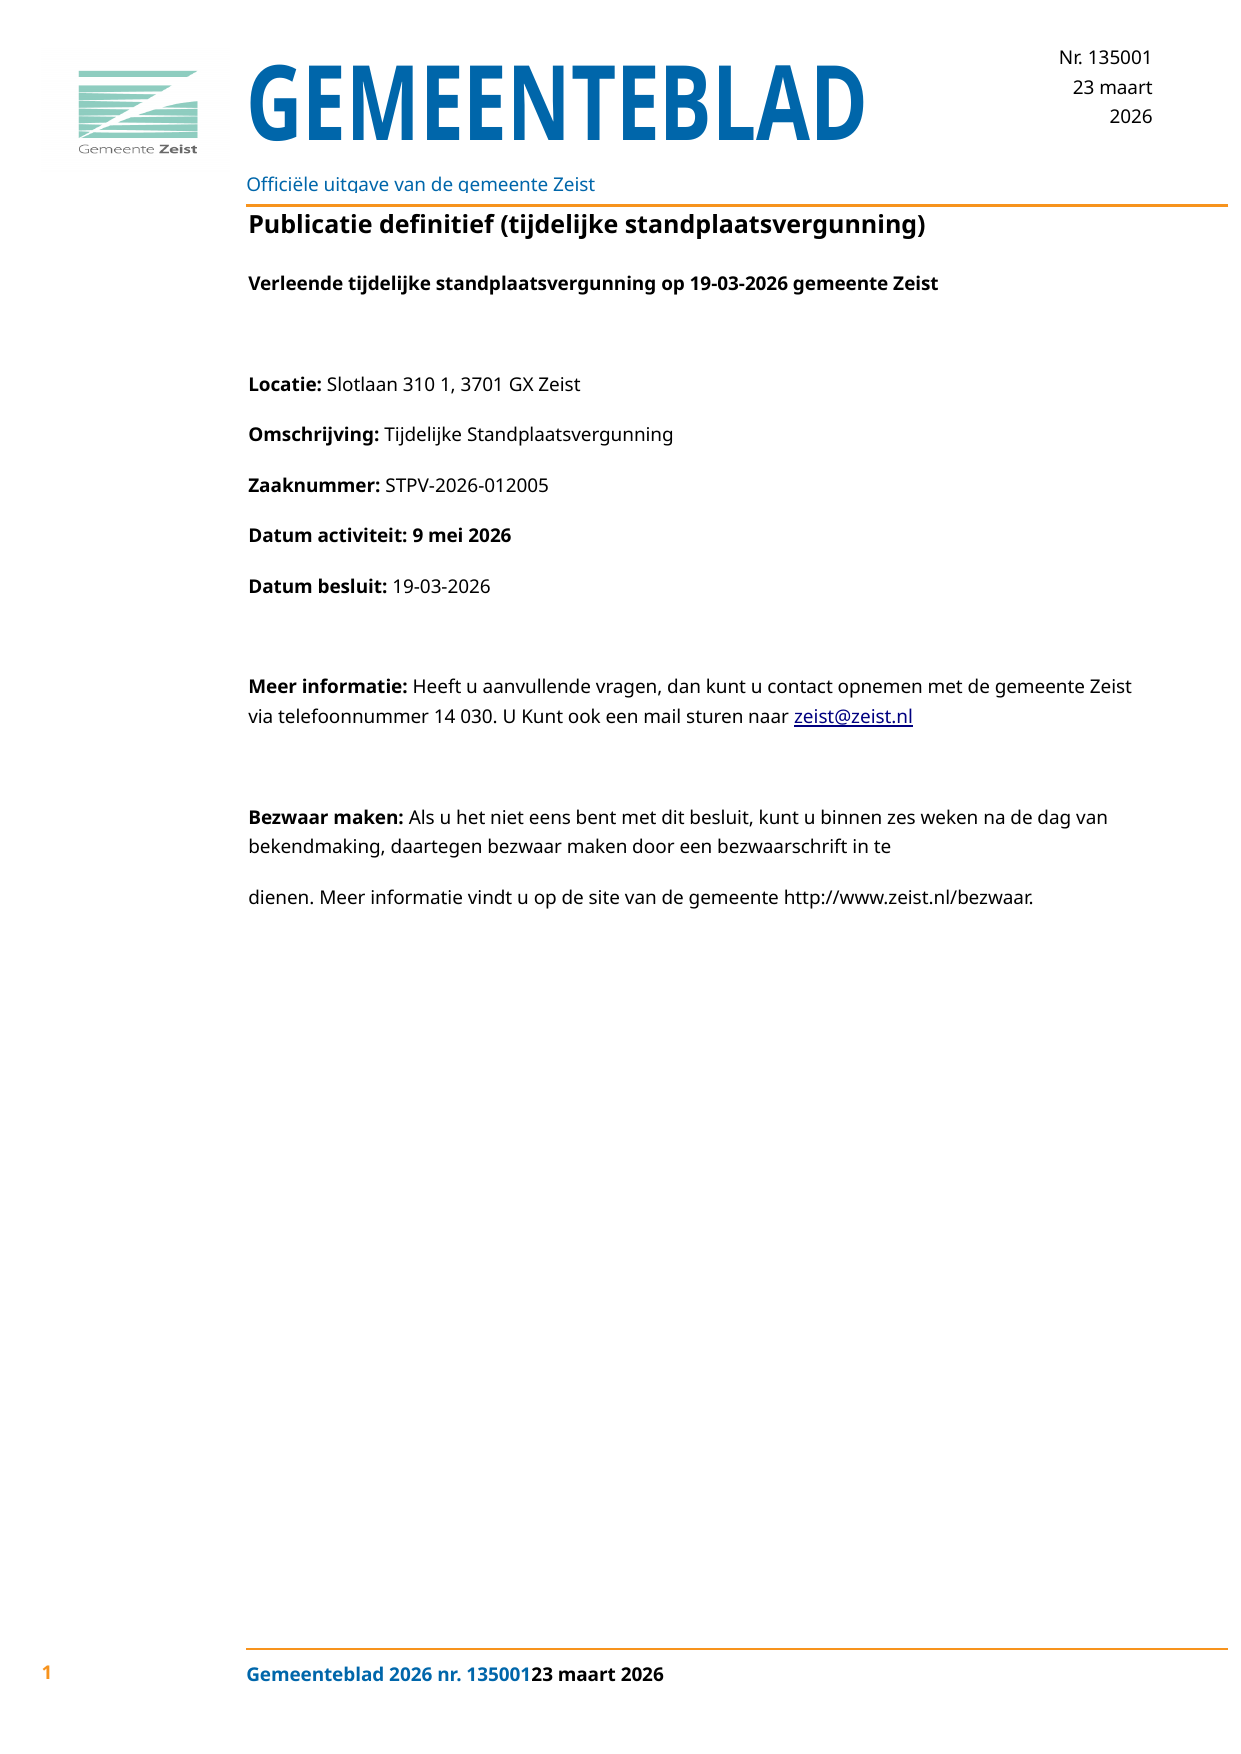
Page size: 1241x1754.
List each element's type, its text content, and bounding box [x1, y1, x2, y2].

text Omschrijving: Tijdelijke Standplaatsvergunning [248, 422, 1152, 447]
text Publicatie definitief (tijdelijke standplaatsvergunning) [248, 207, 1152, 241]
text Bezwaar maken: Als u het niet eens bent met dit besluit, kunt u binnen zes weken na de dag van bekendmaking, daartegen bezwaar maken door een bezwaarschrift in te [248, 804, 1152, 859]
text Meer informatie: Heeft u aanvullende vragen, dan kunt u contact opnemen met de gemeente Zeist via telefoonnummer 14 030. U Kunt ook een mail sturen naar zeist@zeist.nl [248, 674, 1152, 729]
text Verleende tijdelijke standplaatsvergunning op 19-03-2026 gemeente Zeist [248, 270, 1152, 296]
text Locatie: Slotlaan 310 1, 3701 GX Zeist [248, 371, 1152, 397]
text Zaaknummer: STPV-2026-012005 [248, 472, 1152, 498]
text Datum activiteit: 9 mei 2026 [248, 522, 1152, 548]
text Datum besluit: 19-03-2026 [248, 573, 1152, 598]
text dienen. Meer informatie vindt u op de site van de gemeente http://www.zeist.nl/bezwaar. [248, 884, 1152, 910]
picture [41, 47, 231, 172]
